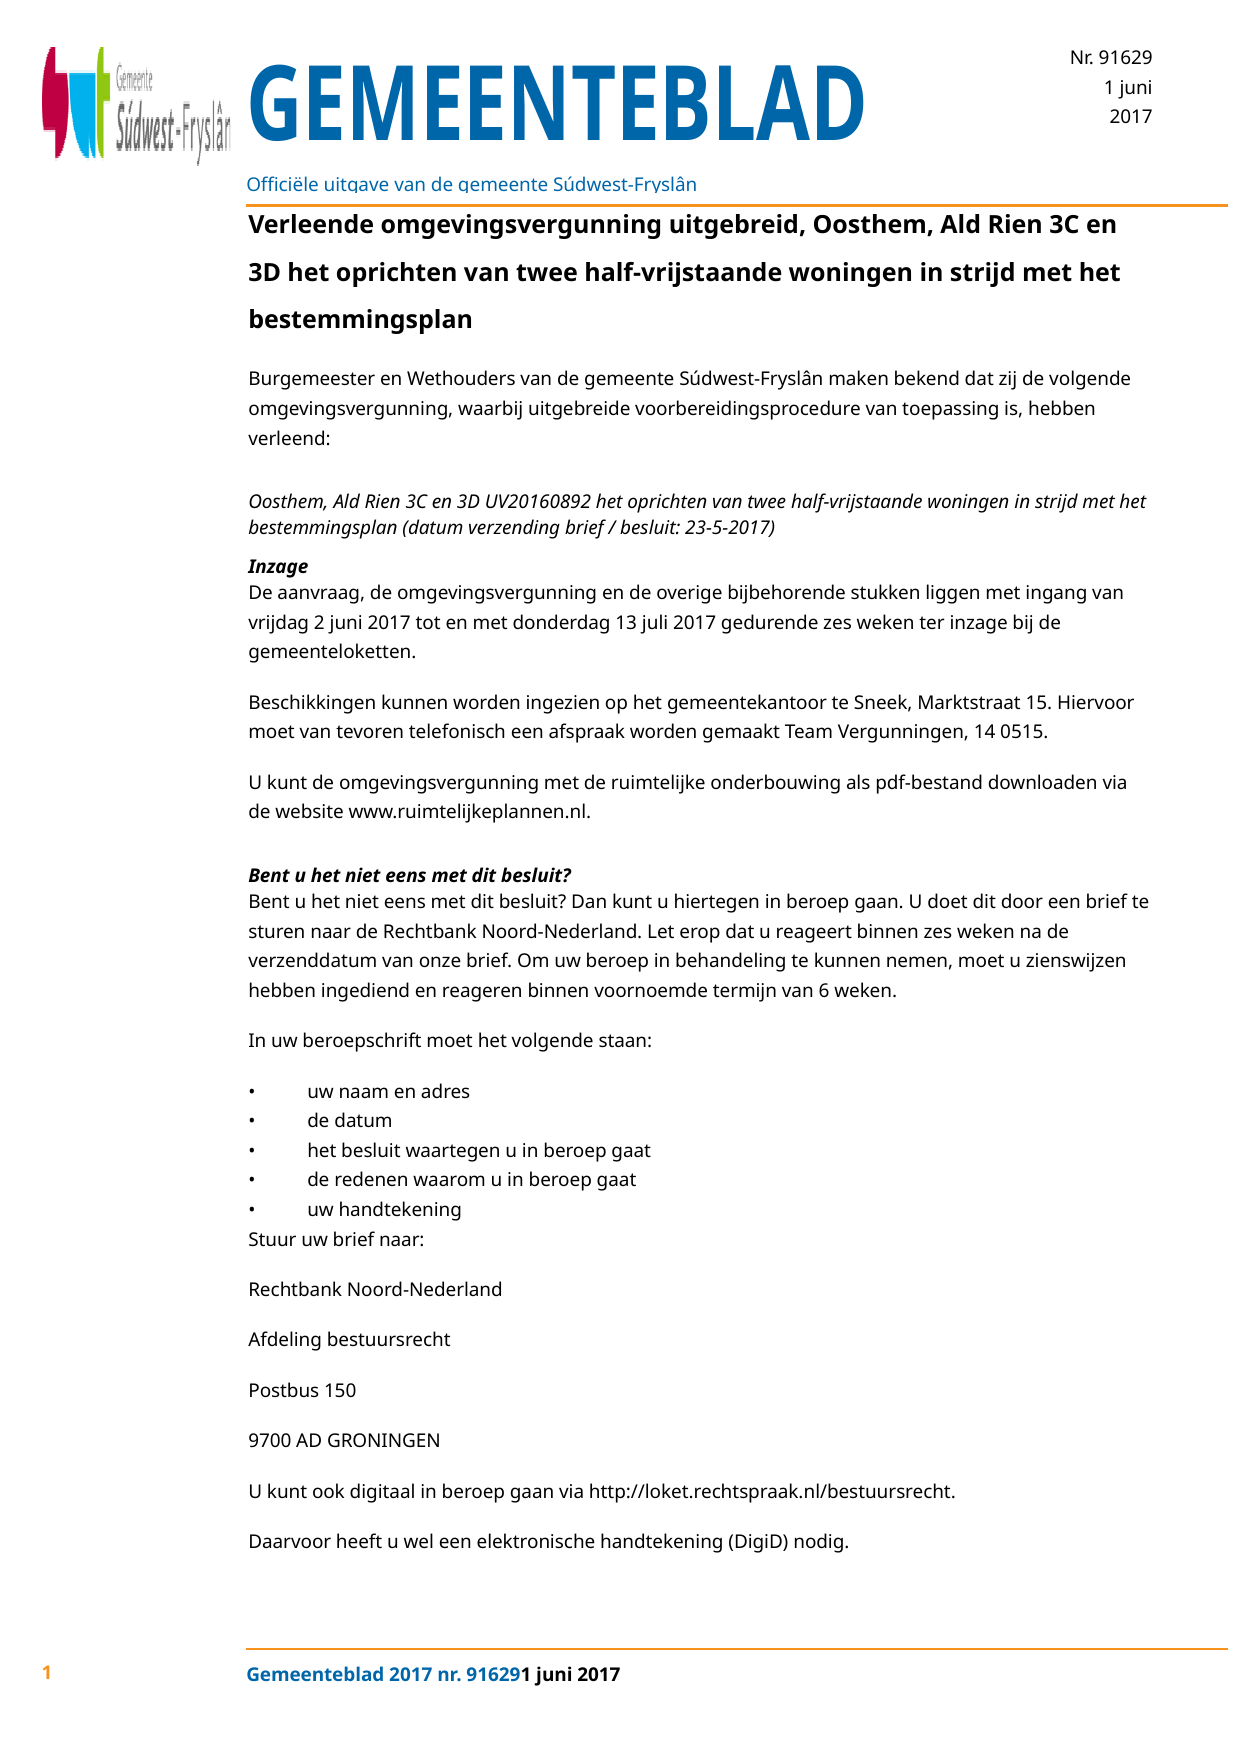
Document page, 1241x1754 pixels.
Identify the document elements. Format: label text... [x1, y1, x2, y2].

text In uw beroepschrift moet het volgende staan: [248, 1027, 1152, 1053]
list uw naam en adres [248, 1078, 1152, 1103]
text U kunt ook digitaal in beroep gaan via http://loket.rechtspraak.nl/bestuursrecht. [248, 1478, 1152, 1503]
text Oosthem, Ald Rien 3C en 3D UV20160892 het oprichten van twee half-vrijstaande woningen in strijd met het bestemmingsplan (datum verzending brief / besluit: 23-5-2017) [248, 489, 1152, 540]
text Burgemeester en Wethouders van de gemeente Súdwest-Fryslân maken bekend dat zij de volgende omgevingsvergunning, waarbij uitgebreide voorbereidingsprocedure van toepassing is, hebben verleend: [248, 366, 1152, 450]
text Verleende omgevingsvergunning uitgebreid, Oosthem, Ald Rien 3C en 3D het oprichten van twee half-vrijstaande woningen in strijd met het bestemmingsplan [248, 207, 1152, 336]
list de datum [248, 1107, 1152, 1133]
list de redenen waarom u in beroep gaat [248, 1167, 1152, 1192]
text Stuur uw brief naar: [248, 1226, 1152, 1251]
text Postbus 150 [248, 1377, 1152, 1403]
list uw handtekening [248, 1196, 1152, 1222]
text 9700 AD GRONINGEN [248, 1427, 1152, 1453]
text Rechtbank Noord-Nederland [248, 1276, 1152, 1302]
text Bent u het niet eens met dit besluit? Dan kunt u hiertegen in beroep gaan. U doet dit door een brief te sturen naar de Rechtbank Noord-Nederland. Let erop dat u reageert binnen zes weken na de verzenddatum van onze brief. Om uw beroep in behandeling te kunnen nemen, moet u zienswijzen hebben ingediend en reageren binnen voornoemde termijn van 6 weken. [248, 888, 1152, 1003]
text U kunt de omgevingsvergunning met de ruimtelijke onderbouwing als pdf-bestand downloaden via de website www.ruimtelijkeplannen.nl. [248, 769, 1152, 824]
text Afdeling bestuursrecht [248, 1327, 1152, 1352]
list het besluit waartegen u in beroep gaat [248, 1137, 1152, 1163]
picture [41, 47, 231, 172]
text Inzage [248, 554, 1152, 579]
text Beschikkingen kunnen worden ingezien op het gemeentekantoor te Sneek, Marktstraat 15. Hiervoor moet van tevoren telefonisch een afspraak worden gemaakt Team Vergunningen, 14 0515. [248, 689, 1152, 744]
text Daarvoor heeft u wel een elektronische handtekening (DigiD) nodig. [248, 1528, 1152, 1554]
text Bent u het niet eens met dit besluit? [248, 862, 1152, 888]
text De aanvraag, de omgevingsvergunning en de overige bijbehorende stukken liggen met ingang van vrijdag 2 juni 2017 tot en met donderdag 13 juli 2017 gedurende zes weken ter inzage bij de gemeenteloketten. [248, 579, 1152, 664]
